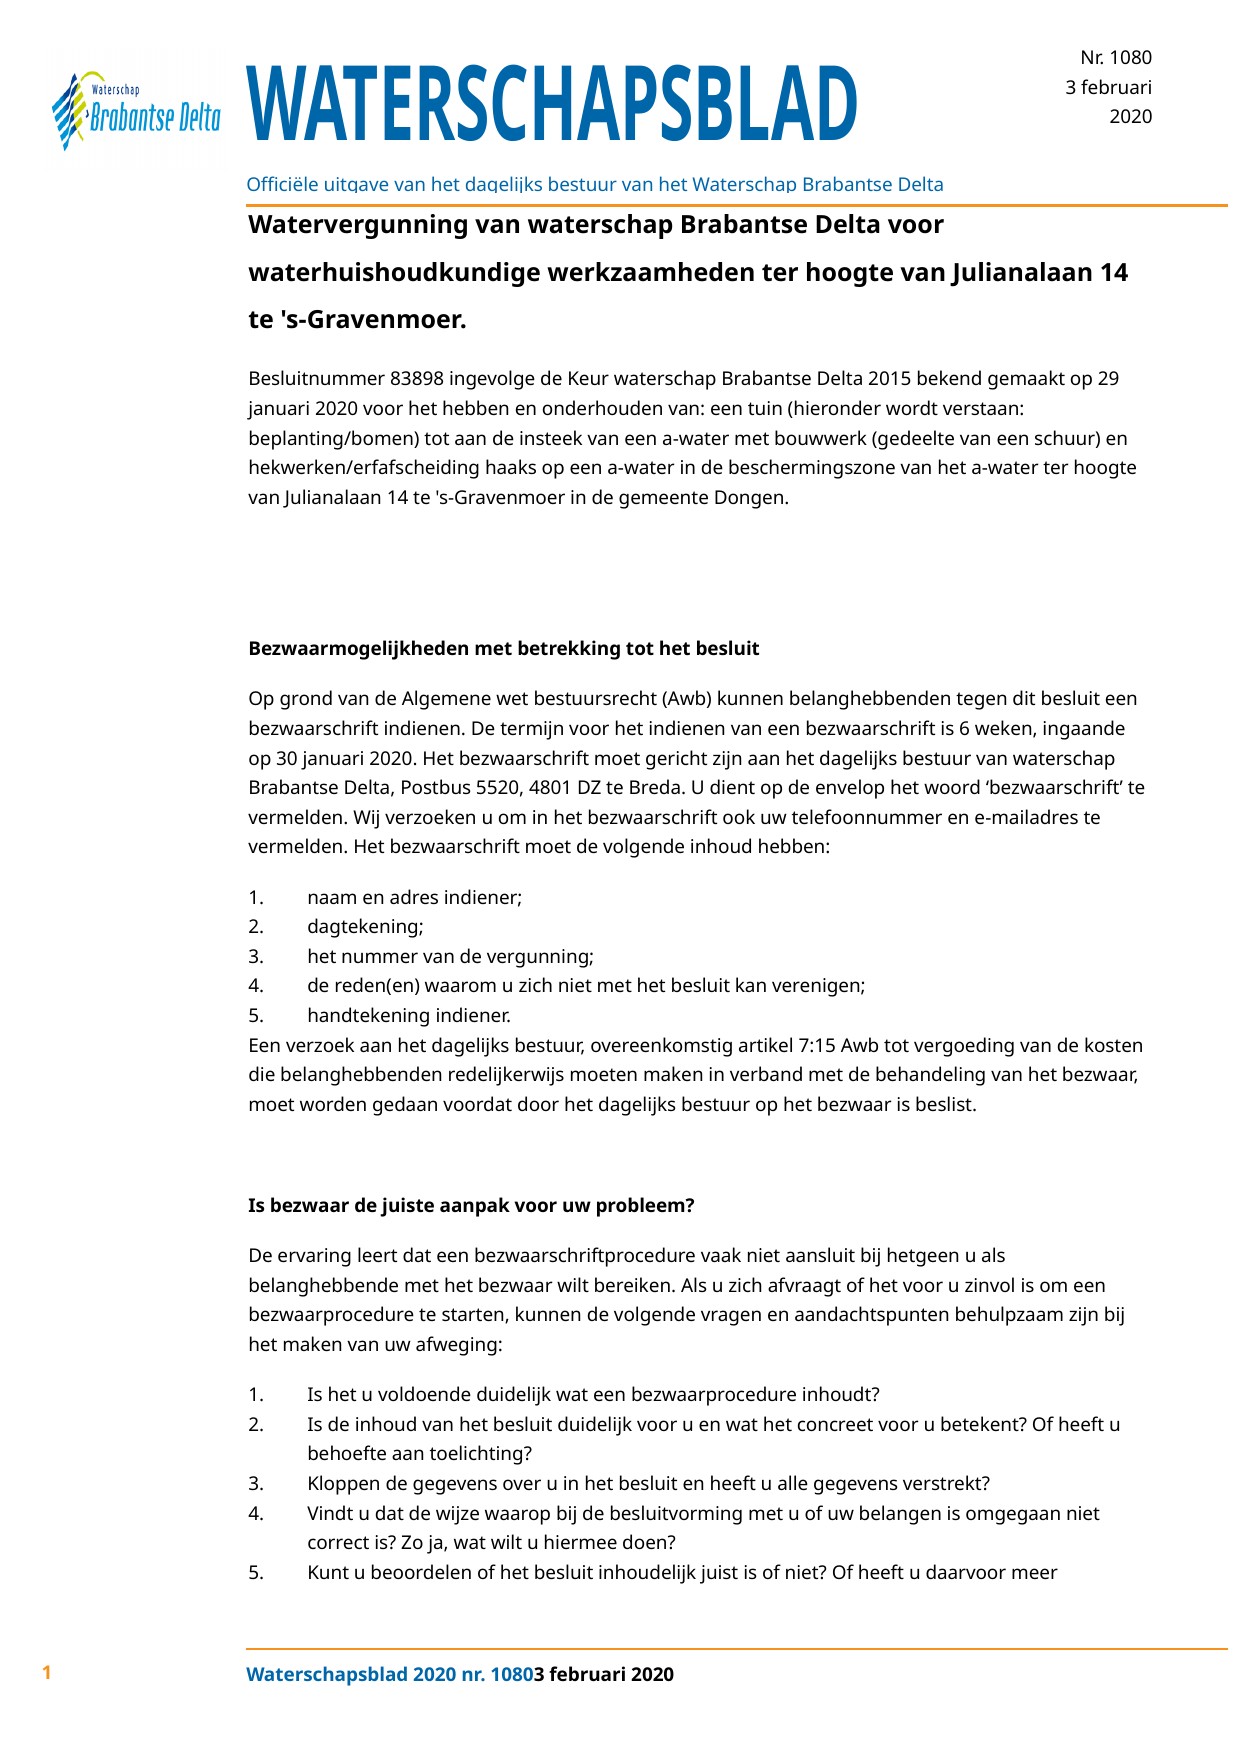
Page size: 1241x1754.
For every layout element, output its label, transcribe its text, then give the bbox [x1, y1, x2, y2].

list dagtekening; [248, 913, 1152, 939]
list Kloppen de gegevens over u in het besluit en heeft u alle gegevens verstrekt? [248, 1470, 1152, 1496]
list Is het u voldoende duidelijk wat een bezwaarprocedure inhoudt? [248, 1381, 1152, 1407]
list naam en adres indiener; [248, 884, 1152, 909]
list Is de inhoud van het besluit duidelijk voor u en wat het concreet voor u betekent? Of heeft u behoefte aan toelichting? [248, 1411, 1152, 1466]
list Vindt u dat de wijze waarop bij de besluitvorming met u of uw belangen is omgegaan niet correct is? Zo ja, wat wilt u hiermee doen? [248, 1500, 1152, 1555]
list handtekening indiener. [248, 1002, 1152, 1028]
text Op grond van de Algemene wet bestuursrecht (Awb) kunnen belanghebbenden tegen dit besluit een bezwaarschrift indienen. De termijn voor het indienen van een bezwaarschrift is 6 weken, ingaande op 30 januari 2020. Het bezwaarschrift moet gericht zijn aan het dagelijks bestuur van waterschap Brabantse Delta, Postbus 5520, 4801 DZ te Breda. U dient op de envelop het woord ‘bezwaarschrift’ te vermelden. Wij verzoeken u om in het bezwaarschrift ook uw telefoonnummer en e‑mailadres te vermelden. Het bezwaarschrift moet de volgende inhoud hebben: [248, 686, 1152, 859]
text Watervergunning van waterschap Brabantse Delta voor waterhuishoudkundige werkzaamheden ter hoogte van Julianalaan 14 te 's-Gravenmoer. [248, 207, 1152, 336]
list het nummer van de vergunning; [248, 943, 1152, 969]
picture [41, 47, 231, 172]
text Is bezwaar de juiste aanpak voor uw probleem? [248, 1192, 1152, 1217]
list de reden(en) waarom u zich niet met het besluit kan verenigen; [248, 973, 1152, 998]
text Bezwaarmogelijkheden met betrekking tot het besluit [248, 635, 1152, 661]
text Een verzoek aan het dagelijks bestuur, overeenkomstig artikel 7:15 Awb tot vergoeding van de kosten die belanghebbenden redelijkerwijs moeten maken in verband met de behandeling van het bezwaar, moet worden gedaan voordat door het dagelijks bestuur op het bezwaar is beslist. [248, 1032, 1152, 1117]
text Besluitnummer 83898 ingevolge de Keur waterschap Brabantse Delta 2015 bekend gemaakt op 29 januari 2020 voor het hebben en onderhouden van: een tuin (hieronder wordt verstaan: beplanting/bomen) tot aan de insteek van een a-water met bouwwerk (gedeelte van een schuur) en hekwerken/erfafscheiding haaks op een a-water in de beschermingszone van het a-water ter hoogte van Julianalaan 14 te 's-Gravenmoer in de gemeente Dongen. [248, 366, 1152, 509]
text De ervaring leert dat een bezwaarschriftprocedure vaak niet aansluit bij hetgeen u als belanghebbende met het bezwaar wilt bereiken. Als u zich afvraagt of het voor u zinvol is om een bezwaarprocedure te starten, kunnen de volgende vragen en aandachtspunten behulpzaam zijn bij het maken van uw afweging: [248, 1242, 1152, 1357]
list Kunt u beoordelen of het besluit inhoudelijk juist is of niet? Of heeft u daarvoor meer [248, 1559, 1152, 1584]
